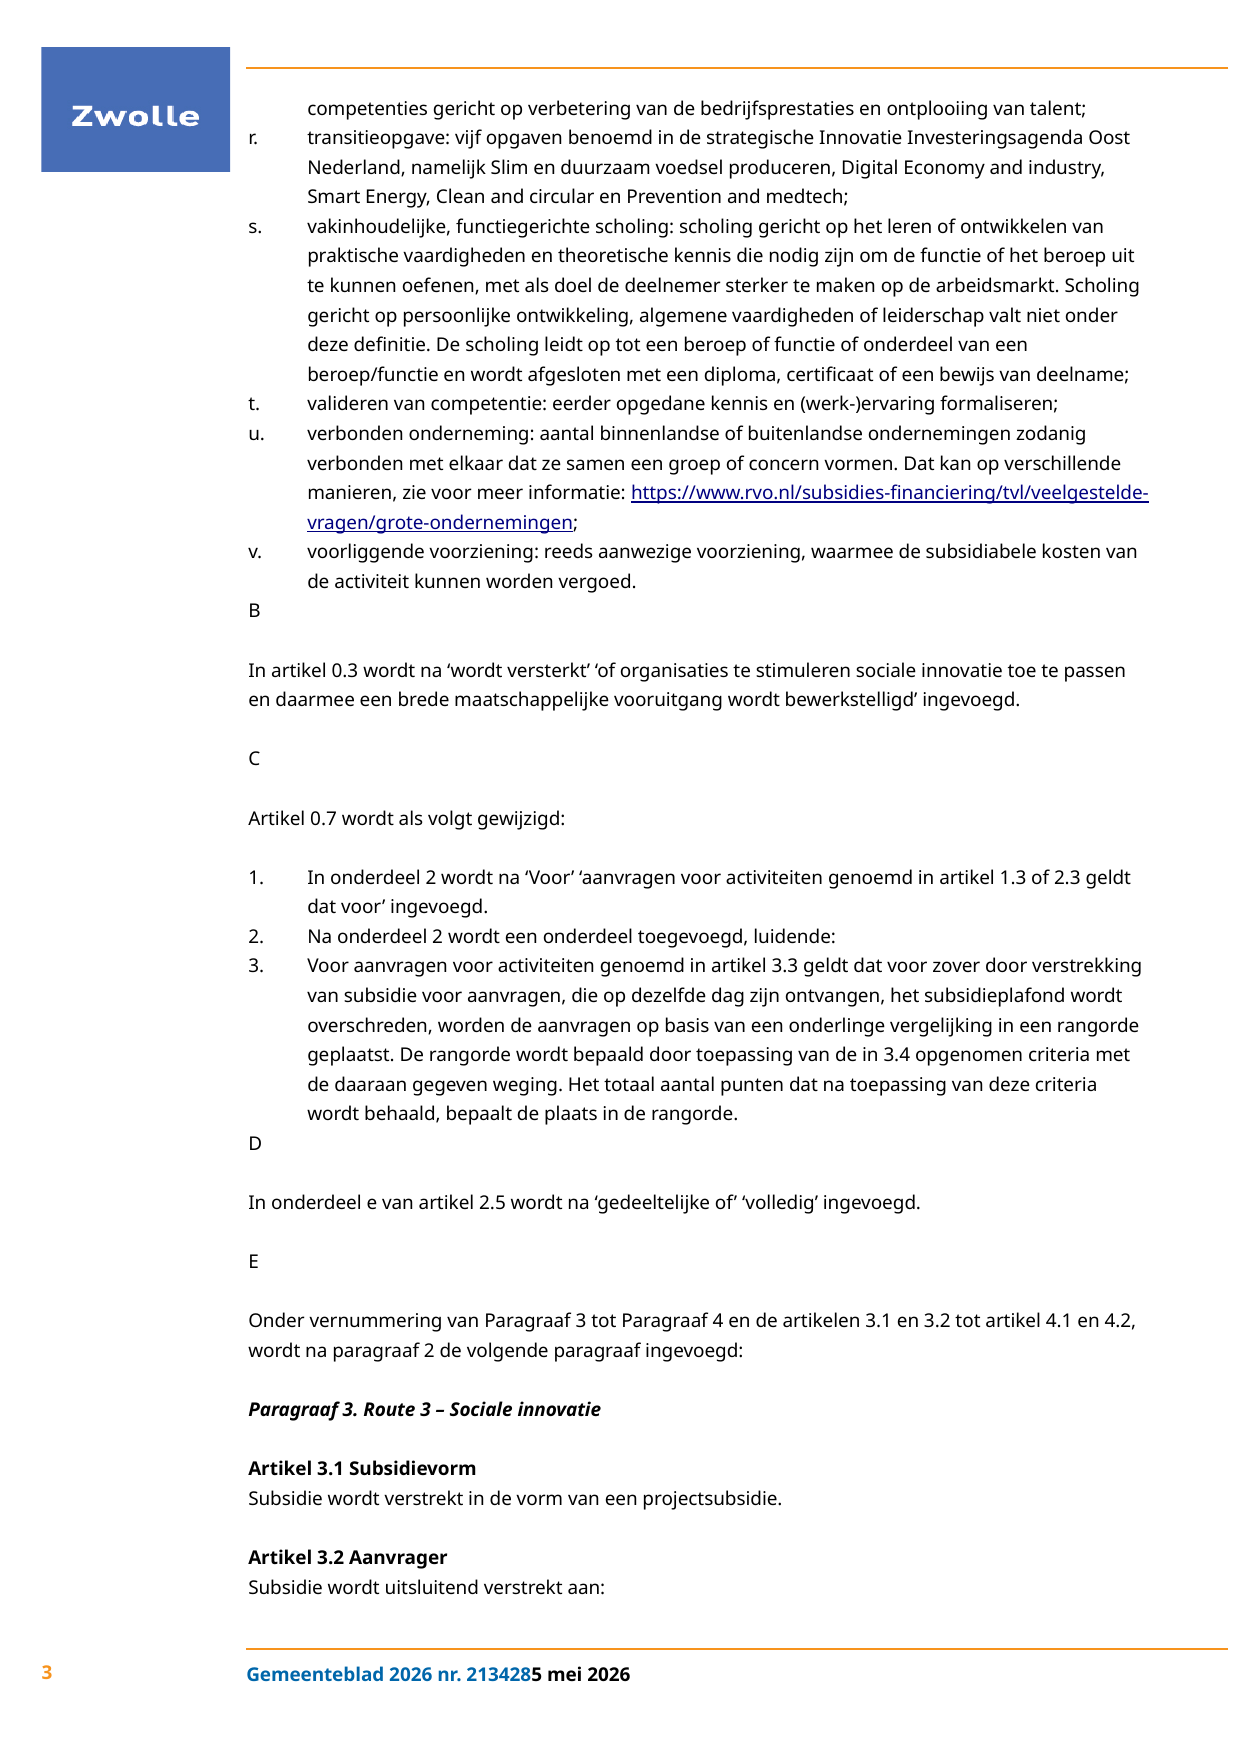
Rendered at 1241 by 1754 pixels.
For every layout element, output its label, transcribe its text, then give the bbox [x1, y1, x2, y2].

list verbonden onderneming: aantal binnenlandse of buitenlandse ondernemingen zodanig verbonden met elkaar dat ze samen een groep of concern vormen. Dat kan op verschillende manieren, zie voor meer informatie: https://www.rvo.nl/subsidies-financiering/tvl/veelgestelde-vragen/grote-ondernemingen; [248, 420, 1152, 535]
text D [248, 1130, 1152, 1156]
text Subsidie wordt uitsluitend verstrekt aan: [248, 1574, 1152, 1600]
list valideren van competentie: eerder opgedane kennis en (werk-)ervaring formaliseren; [248, 391, 1152, 416]
list transitieopgave: vijf opgaven benoemd in de strategische Innovatie Investeringsagenda Oost Nederland, namelijk Slim en duurzaam voedsel produceren, Digital Economy and industry, Smart Energy, Clean and circular en Prevention and medtech; [248, 124, 1152, 209]
text Subsidie wordt verstrekt in de vorm van een projectsubsidie. [248, 1485, 1152, 1511]
text In onderdeel e van artikel 2.5 wordt na ‘gedeeltelijke of’ ‘volledig’ ingevoegd. [248, 1189, 1152, 1215]
list competenties gericht op verbetering van de bedrijfsprestaties en ontplooiing van talent; [248, 95, 1152, 121]
list In onderdeel 2 wordt na ‘Voor’ ‘aanvragen voor activiteiten genoemd in artikel 1.3 of 2.3 geldt dat voor’ ingevoegd. [248, 864, 1152, 919]
text E [248, 1248, 1152, 1274]
list vakinhoudelijke, functiegerichte scholing: scholing gericht op het leren of ontwikkelen van praktische vaardigheden en theoretische kennis die nodig zijn om de functie of het beroep uit te kunnen oefenen, met als doel de deelnemer sterker te maken op de arbeidsmarkt. Scholing gericht op persoonlijke ontwikkeling, algemene vaardigheden of leiderschap valt niet onder deze definitie. De scholing leidt op tot een beroep of functie of onderdeel van een beroep/functie en wordt afgesloten met een diploma, certificaat of een bewijs van deelname; [248, 213, 1152, 387]
text Artikel 3.1 Subsidievorm [248, 1456, 1152, 1481]
text B [248, 598, 1152, 623]
text Artikel 0.7 wordt als volgt gewijzigd: [248, 805, 1152, 831]
list voorliggende voorziening: reeds aanwezige voorziening, waarmee de subsidiabele kosten van de activiteit kunnen worden vergoed. [248, 538, 1152, 594]
text Onder vernummering van Paragraaf 3 tot Paragraaf 4 en de artikelen 3.1 en 3.2 tot artikel 4.1 en 4.2, wordt na paragraaf 2 de volgende paragraaf ingevoegd: [248, 1308, 1152, 1363]
text C [248, 746, 1152, 771]
text Artikel 3.2 Aanvrager [248, 1544, 1152, 1570]
list Na onderdeel 2 wordt een onderdeel toegevoegd, luidende: [248, 923, 1152, 949]
picture [41, 47, 231, 172]
text In artikel 0.3 wordt na ‘wordt versterkt’ ‘of organisaties te stimuleren sociale innovatie toe te passen en daarmee een brede maatschappelijke vooruitgang wordt bewerkstelligd’ ingevoegd. [248, 657, 1152, 712]
text Paragraaf 3. Route 3 – Sociale innovatie [248, 1396, 1152, 1422]
list Voor aanvragen voor activiteiten genoemd in artikel 3.3 geldt dat voor zover door verstrekking van subsidie voor aanvragen, die op dezelfde dag zijn ontvangen, het subsidieplafond wordt overschreden, worden de aanvragen op basis van een onderlinge vergelijking in een rangorde geplaatst. De rangorde wordt bepaald door toepassing van de in 3.4 opgenomen criteria met de daaraan gegeven weging. Het totaal aantal punten dat na toepassing van deze criteria wordt behaald, bepaalt de plaats in de rangorde. [248, 953, 1152, 1126]
